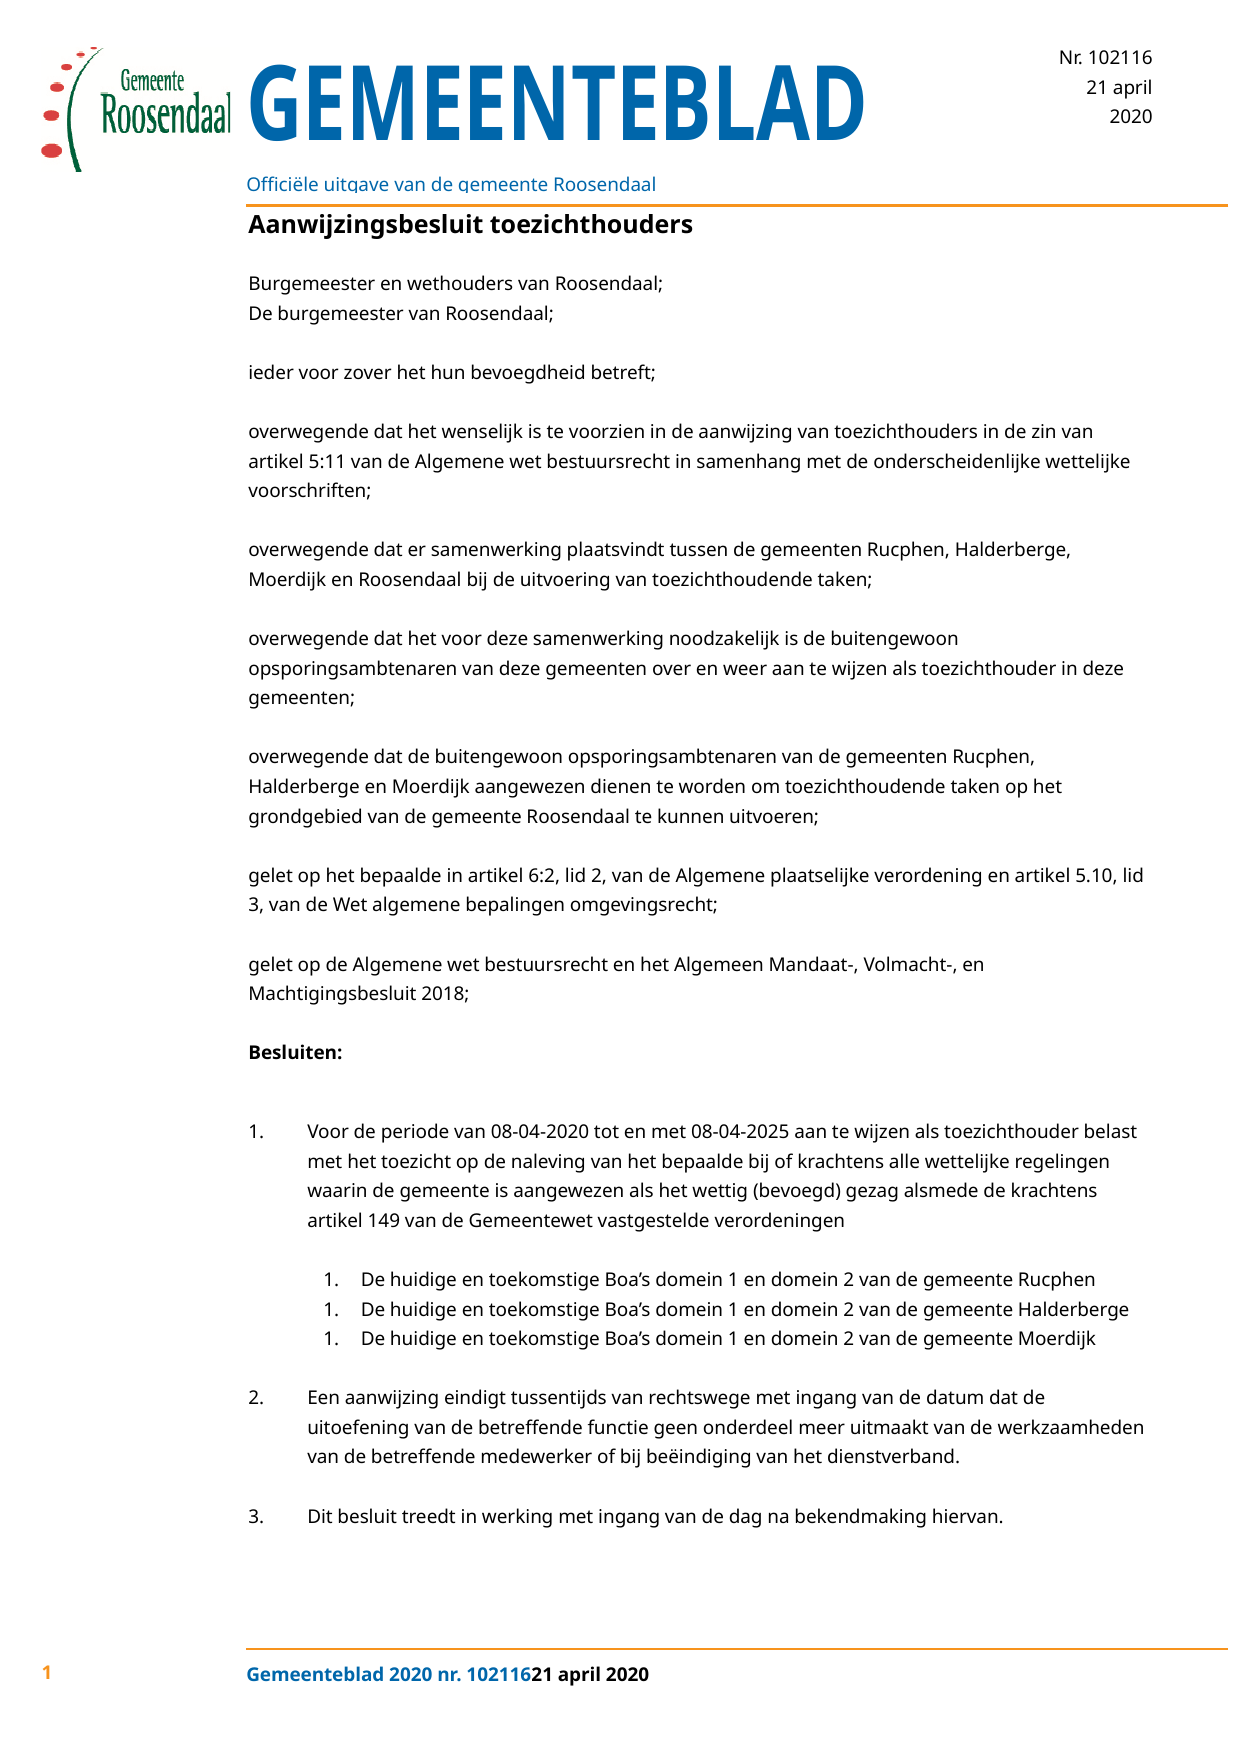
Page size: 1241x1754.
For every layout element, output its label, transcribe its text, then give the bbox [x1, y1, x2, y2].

text overwegende dat het wenselijk is te voorzien in de aanwijzing van toezichthouders in de zin van artikel 5:11 van de Algemene wet bestuursrecht in samenhang met de onderscheidenlijke wettelijke voorschriften; [248, 418, 1152, 503]
picture [41, 47, 231, 172]
text De burgemeester van Roosendaal; [248, 300, 1152, 326]
list De huidige en toekomstige Boa’s domein 1 en domein 2 van de gemeente Rucphen [323, 1266, 1152, 1292]
text overwegende dat de buitengewoon opsporingsambtenaren van de gemeenten Rucphen, Halderberge en Moerdijk aangewezen dienen te worden om toezichthoudende taken op het grondgebied van de gemeente Roosendaal te kunnen uitvoeren; [248, 744, 1152, 828]
list Voor de periode van 08-04-2020 tot en met 08-04-2025 aan te wijzen als toezichthouder belast met het toezicht op de naleving van het bepaalde bij of krachtens alle wettelijke regelingen waarin de gemeente is aangewezen als het wettig (bevoegd) gezag alsmede de krachtens artikel 149 van de Gemeentewet vastgestelde verordeningen [248, 1118, 1152, 1233]
list Dit besluit treedt in werking met ingang van de dag na bekendmaking hiervan. [248, 1503, 1152, 1529]
text gelet op het bepaalde in artikel 6:2, lid 2, van de Algemene plaatselijke verordening en artikel 5.10, lid 3, van de Wet algemene bepalingen omgevingsrecht; [248, 862, 1152, 917]
text Aanwijzingsbesluit toezichthouders [248, 207, 1152, 241]
text overwegende dat er samenwerking plaatsvindt tussen de gemeenten Rucphen, Halderberge, Moerdijk en Roosendaal bij de uitvoering van toezichthoudende taken; [248, 537, 1152, 592]
text gelet op de Algemene wet bestuursrecht en het Algemeen Mandaat-, Volmacht-, en Machtigingsbesluit 2018; [248, 951, 1152, 1006]
text Besluiten: [248, 1039, 1152, 1065]
text overwegende dat het voor deze samenwerking noodzakelijk is de buitengewoon opsporingsambtenaren van deze gemeenten over en weer aan te wijzen als toezichthouder in deze gemeenten; [248, 625, 1152, 710]
text Burgemeester en wethouders van Roosendaal; [248, 270, 1152, 296]
list Een aanwijzing eindigt tussentijds van rechtswege met ingang van de datum dat de uitoefening van de betreffende functie geen onderdeel meer uitmaakt van de werkzaamheden van de betreffende medewerker of bij beëindiging van het dienstverband. [248, 1384, 1152, 1469]
list De huidige en toekomstige Boa’s domein 1 en domein 2 van de gemeente Halderberge [323, 1296, 1152, 1322]
list De huidige en toekomstige Boa’s domein 1 en domein 2 van de gemeente Moerdijk [323, 1325, 1152, 1351]
text ieder voor zover het hun bevoegdheid betreft; [248, 359, 1152, 385]
